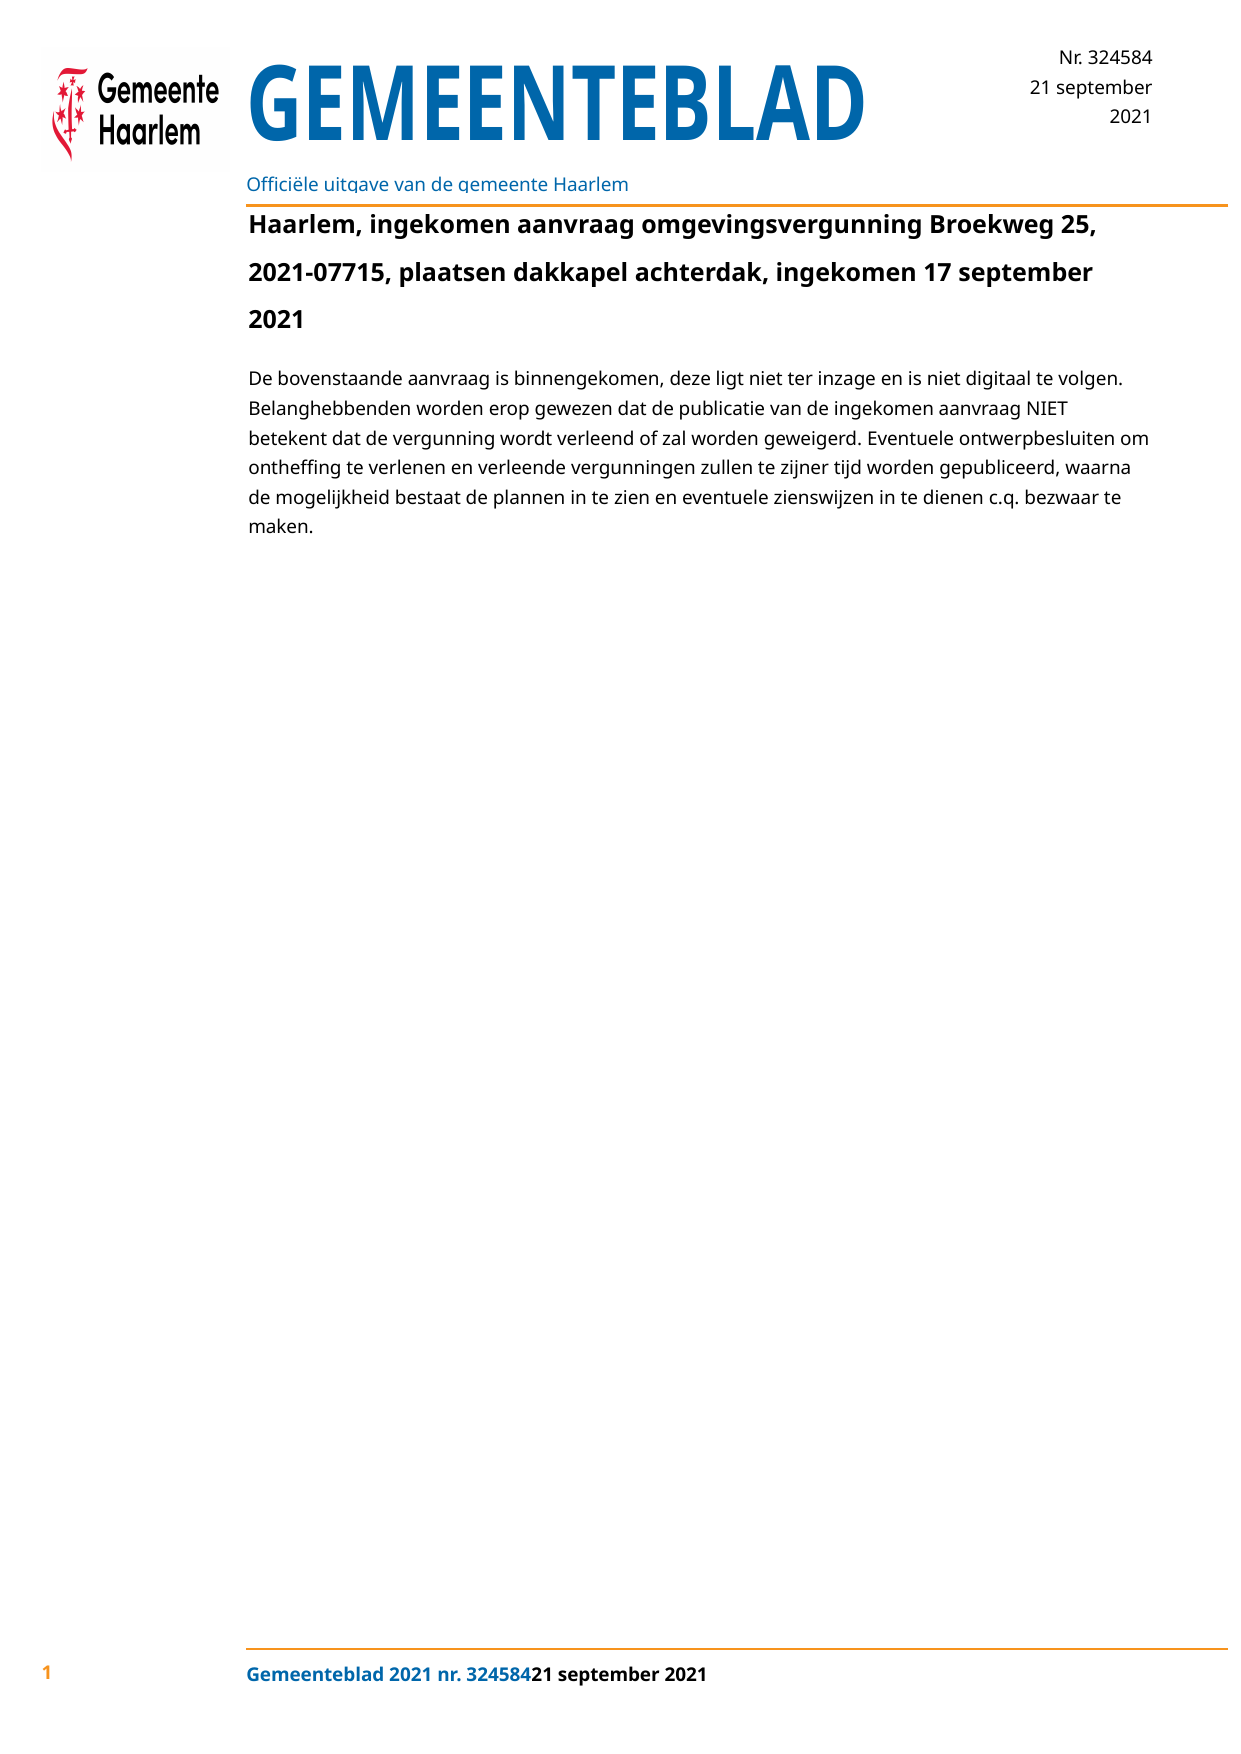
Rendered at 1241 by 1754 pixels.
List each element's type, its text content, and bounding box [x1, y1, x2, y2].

picture [41, 47, 231, 172]
text Haarlem, ingekomen aanvraag omgevingsvergunning Broekweg 25, 2021-07715, plaatsen dakkapel achterdak, ingekomen 17 september 2021 [248, 207, 1152, 336]
text De bovenstaande aanvraag is binnengekomen, deze ligt niet ter inzage en is niet digitaal te volgen. Belanghebbenden worden erop gewezen dat de publicatie van de ingekomen aanvraag NIET betekent dat de vergunning wordt verleend of zal worden geweigerd. Eventuele ontwerpbesluiten om ontheffing te verlenen en verleende vergunningen zullen te zijner tijd worden gepubliceerd, waarna de mogelijkheid bestaat de plannen in te zien en eventuele zienswijzen in te dienen c.q. bezwaar te maken. [248, 366, 1152, 539]
